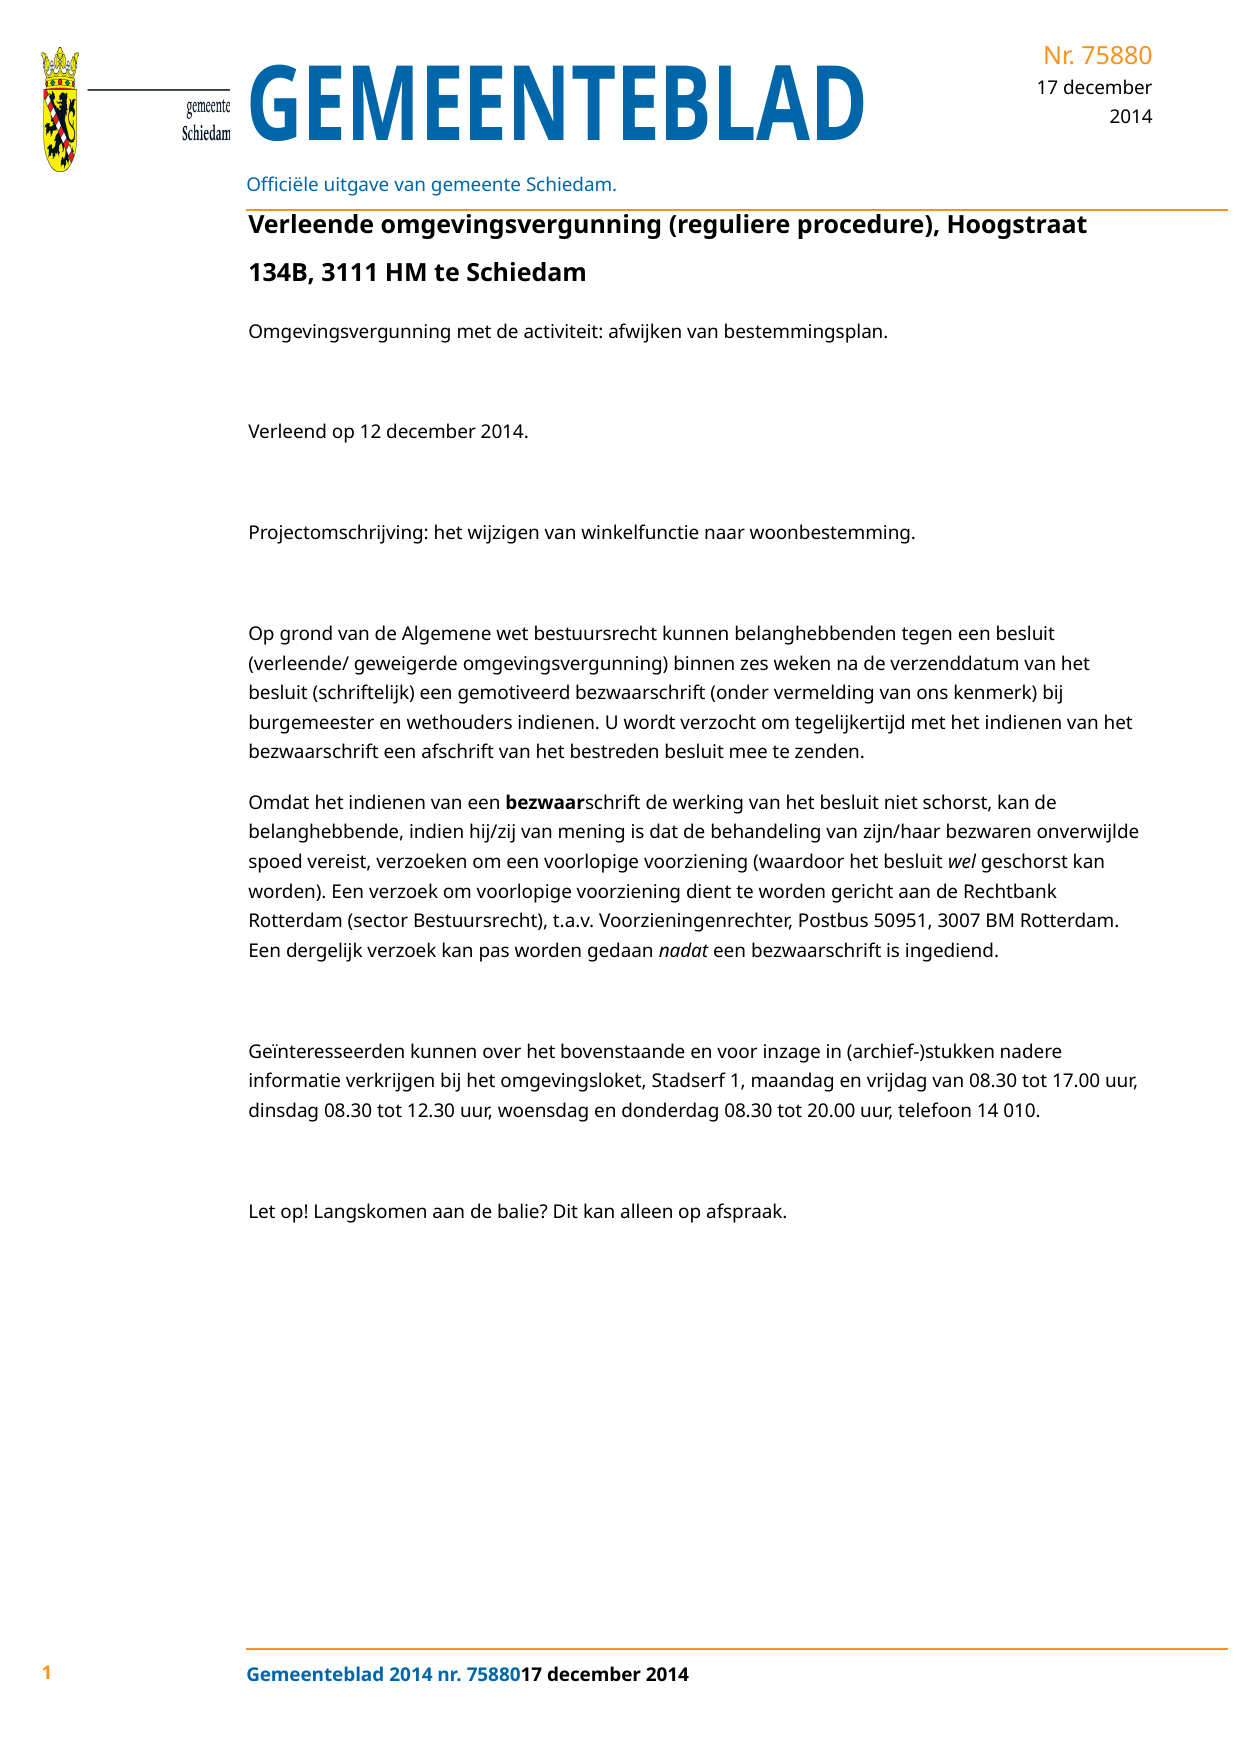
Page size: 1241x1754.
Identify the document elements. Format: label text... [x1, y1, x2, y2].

text Projectomschrijving: het wijzigen van winkelfunctie naar woonbestemming. [248, 519, 1152, 545]
text Let op! Langskomen aan de balie? Dit kan alleen op afspraak. [248, 1198, 1152, 1224]
text Omdat het indienen van een bezwaarschrift de werking van het besluit niet schorst, kan de belanghebbende, indien hij/zij van mening is dat de behandeling van zijn/haar bezwaren onverwijlde spoed vereist, verzoeken om een voorlopige voorziening (waardoor het besluit wel geschorst kan worden). Een verzoek om voorlopige voorziening dient te worden gericht aan de Rechtbank Rotterdam (sector Bestuursrecht), t.a.v. Voorzieningenrechter, Postbus 50951, 3007 BM Rotterdam. Een dergelijk verzoek kan pas worden gedaan nadat een bezwaarschrift is ingediend. [248, 789, 1152, 963]
text Verleende omgevingsvergunning (reguliere procedure), Hoogstraat 134B, 3111 HM te Schiedam [248, 211, 1152, 288]
text Omgevingsvergunning met de activiteit: afwijken van bestemmingsplan. [248, 318, 1152, 344]
text Op grond van de Algemene wet bestuursrecht kunnen belanghebbenden tegen een besluit (verleende/ geweigerde omgevingsvergunning) binnen zes weken na de verzenddatum van het besluit (schriftelijk) een gemotiveerd bezwaarschrift (onder vermelding van ons kenmerk) bij burgemeester en wethouders indienen. U wordt verzocht om tegelijkertijd met het indienen van het bezwaarschrift een afschrift van het bestreden besluit mee te zenden. [248, 620, 1152, 764]
picture [41, 47, 231, 172]
text Geïnteresseerden kunnen over het bovenstaande en voor inzage in (archief-)stukken nadere informatie verkrijgen bij het omgevingsloket, Stadserf 1, maandag en vrijdag van 08.30 tot 17.00 uur, dinsdag 08.30 tot 12.30 uur, woensdag en donderdag 08.30 tot 20.00 uur, telefoon 14 010. [248, 1038, 1152, 1123]
text Verleend op 12 december 2014. [248, 419, 1152, 444]
